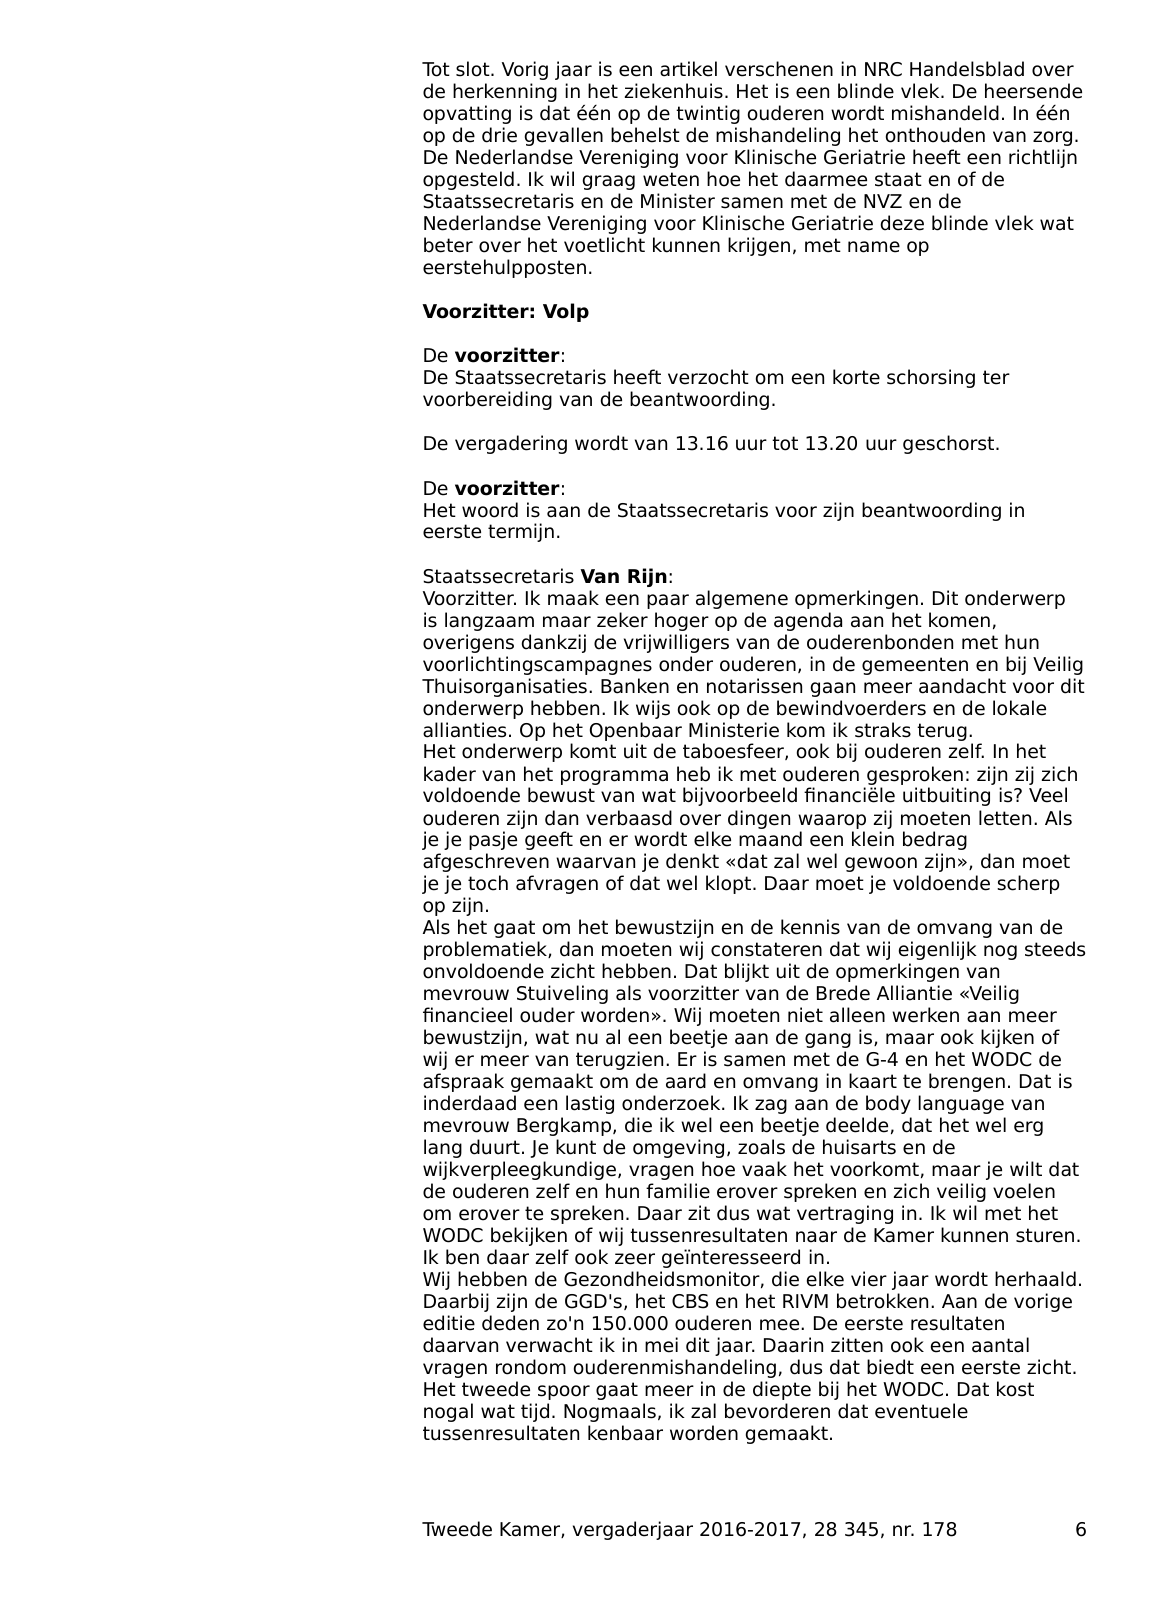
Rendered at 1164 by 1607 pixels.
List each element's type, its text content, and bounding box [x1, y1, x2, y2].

text Het woord is aan de Staatssecretaris voor zijn beantwoording in eerste termijn. [422, 499, 1087, 543]
text Het onderwerp komt uit de taboesfeer, ook bij ouderen zelf. In het kader van het programma heb ik met ouderen gesproken: zijn zij zich voldoende bewust van wat bijvoorbeeld financiële uitbuiting is? Veel ouderen zijn dan verbaasd over dingen waarop zij moeten letten. Als je je pasje geeft en er wordt elke maand een klein bedrag afgeschreven waarvan je denkt «dat zal wel gewoon zijn», dan moet je je toch afvragen of dat wel klopt. Daar moet je voldoende scherp op zijn. [422, 741, 1087, 917]
text Wij hebben de Gezondheidsmonitor, die elke vier jaar wordt herhaald. Daarbij zijn de GGD's, het CBS en het RIVM betrokken. Aan de vorige editie deden zo'n 150.000 ouderen mee. De eerste resultaten daarvan verwacht ik in mei dit jaar. Daarin zitten ook een aantal vragen rondom ouderenmishandeling, dus dat biedt een eerste zicht. Het tweede spoor gaat meer in de diepte bij het WODC. Dat kost nogal wat tijd. Nogmaals, ik zal bevorderen dat eventuele tussenresultaten kenbaar worden gemaakt. [422, 1269, 1087, 1445]
text De voorzitter: [422, 345, 1087, 367]
text Voorzitter. Ik maak een paar algemene opmerkingen. Dit onderwerp is langzaam maar zeker hoger op de agenda aan het komen, overigens dankzij de vrijwilligers van de ouderenbonden met hun voorlichtingscampagnes onder ouderen, in de gemeenten en bij Veilig Thuisorganisaties. Banken en notarissen gaan meer aandacht voor dit onderwerp hebben. Ik wijs ook op de bewindvoerders en de lokale allianties. Op het Openbaar Ministerie kom ik straks terug. [422, 588, 1087, 741]
text Staatssecretaris Van Rijn: [422, 566, 1087, 588]
text De voorzitter: [422, 477, 1087, 499]
text Tot slot. Vorig jaar is een artikel verschenen in NRC Handelsblad over de herkenning in het ziekenhuis. Het is een blinde vlek. De heersende opvatting is dat één op de twintig ouderen wordt mishandeld. In één op de drie gevallen behelst de mishandeling het onthouden van zorg. De Nederlandse Vereniging voor Klinische Geriatrie heeft een richtlijn opgesteld. Ik wil graag weten hoe het daarmee staat en of de Staatssecretaris en de Minister samen met de NVZ en de Nederlandse Vereniging voor Klinische Geriatrie deze blinde vlek wat beter over het voetlicht kunnen krijgen, met name op eerstehulpposten. [422, 59, 1087, 279]
subtitle Voorzitter: Volp [422, 301, 1087, 323]
text Als het gaat om het bewustzijn en de kennis van de omvang van de problematiek, dan moeten wij constateren dat wij eigenlijk nog steeds onvoldoende zicht hebben. Dat blijkt uit de opmerkingen van mevrouw Stuiveling als voorzitter van de Brede Alliantie «Veilig financieel ouder worden». Wij moeten niet alleen werken aan meer bewustzijn, wat nu al een beetje aan de gang is, maar ook kijken of wij er meer van terugzien. Er is samen met de G-4 en het WODC de afspraak gemaakt om de aard en omvang in kaart te brengen. Dat is inderdaad een lastig onderzoek. Ik zag aan de body language van mevrouw Bergkamp, die ik wel een beetje deelde, dat het wel erg lang duurt. Je kunt de omgeving, zoals de huisarts en de wijkverpleegkundige, vragen hoe vaak het voorkomt, maar je wilt dat de ouderen zelf en hun familie erover spreken en zich veilig voelen om erover te spreken. Daar zit dus wat vertraging in. Ik wil met het WODC bekijken of wij tussenresultaten naar de Kamer kunnen sturen. Ik ben daar zelf ook zeer geïnteresseerd in. [422, 917, 1087, 1269]
text De vergadering wordt van 13.16 uur tot 13.20 uur geschorst. [422, 433, 1087, 455]
text De Staatssecretaris heeft verzocht om een korte schorsing ter voorbereiding van de beantwoording. [422, 367, 1087, 411]
